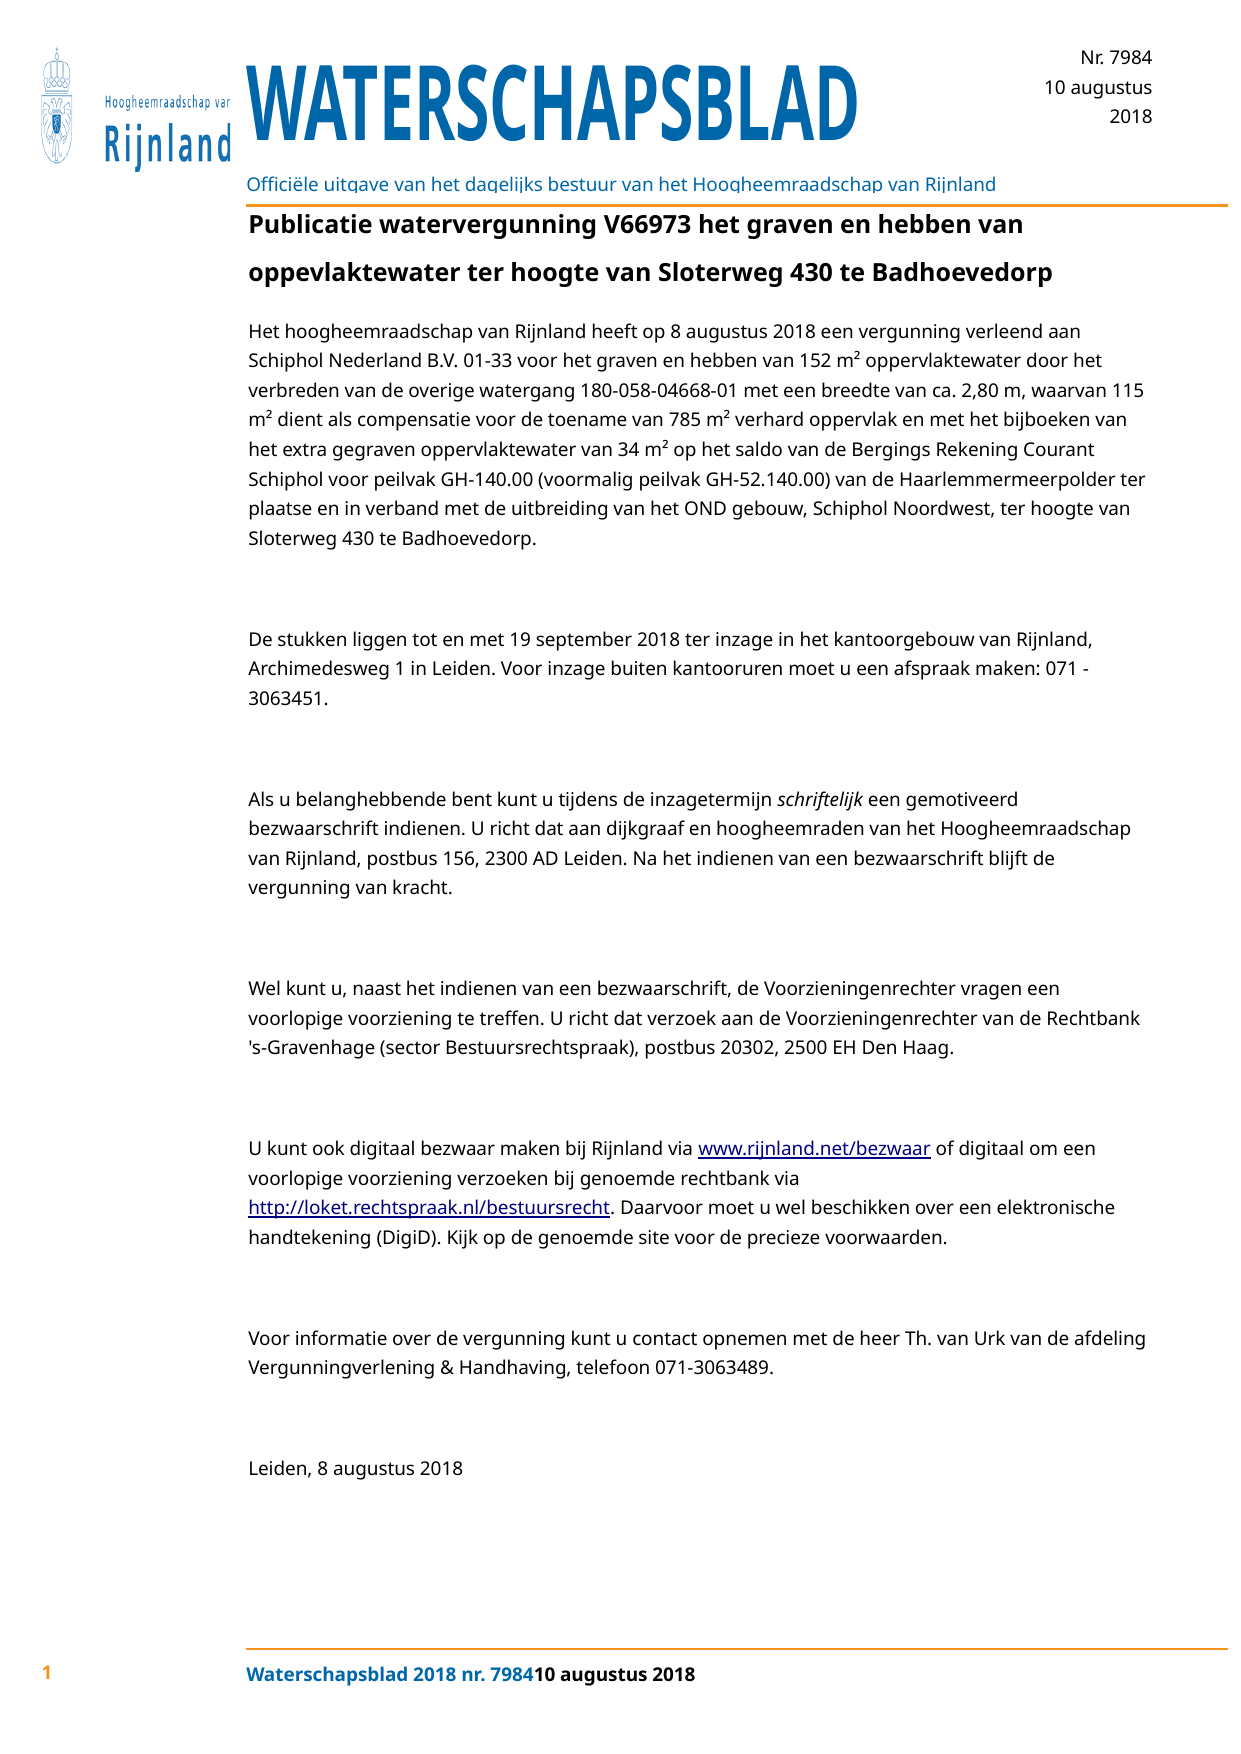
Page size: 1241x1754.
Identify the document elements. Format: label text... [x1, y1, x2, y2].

picture [41, 47, 231, 172]
text Publicatie watervergunning V66973 het graven en hebben van oppevlaktewater ter hoogte van Sloterweg 430 te Badhoevedorp [248, 207, 1152, 288]
text Het hoogheemraadschap van Rijnland heeft op 8 augustus 2018 een vergunning verleend aan Schiphol Nederland B.V. 01-33 voor het graven en hebben van 152 m² oppervlaktewater door het verbreden van de overige watergang 180-058-04668-01 met een breedte van ca. 2,80 m, waarvan 115 m² dient als compensatie voor de toename van 785 m² verhard oppervlak en met het bijboeken van het extra gegraven oppervlaktewater van 34 m² op het saldo van de Bergings Rekening Courant Schiphol voor peilvak GH-140.00 (voormalig peilvak GH-52.140.00) van de Haarlemmermeerpolder ter plaatse en in verband met de uitbreiding van het OND gebouw, Schiphol Noordwest, ter hoogte van Sloterweg 430 te Badhoevedorp. [248, 318, 1152, 551]
text Voor informatie over de vergunning kunt u contact opnemen met de heer Th. van Urk van de afdeling Vergunningverlening & Handhaving, telefoon 071-3063489. [248, 1325, 1152, 1380]
text De stukken liggen tot en met 19 september 2018 ter inzage in het kantoorgebouw van Rijnland, Archimedesweg 1 in Leiden. Voor inzage buiten kantooruren moet u een afspraak maken: 071 - 3063451. [248, 626, 1152, 711]
text Leiden, 8 augustus 2018 [248, 1455, 1152, 1481]
text Wel kunt u, naast het indienen van een bezwaarschrift, de Voorzieningenrechter vragen een voorlopige voorziening te treffen. U richt dat verzoek aan de Voorzieningenrechter van de Rechtbank 's-Gravenhage (sector Bestuursrechtspraak), postbus 20302, 2500 EH Den Haag. [248, 975, 1152, 1060]
text U kunt ook digitaal bezwaar maken bij Rijnland via www.rijnland.net/bezwaar of digitaal om een voorlopige voorziening verzoeken bij genoemde rechtbank via http://loket.rechtspraak.nl/bestuursrecht. Daarvoor moet u wel beschikken over een elektronische handtekening (DigiD). Kijk op de genoemde site voor de precieze voorwaarden. [248, 1135, 1152, 1250]
text Als u belanghebbende bent kunt u tijdens de inzagetermijn schriftelijk een gemotiveerd bezwaarschrift indienen. U richt dat aan dijkgraaf en hoogheemraden van het Hoogheemraadschap van Rijnland, postbus 156, 2300 AD Leiden. Na het indienen van een bezwaarschrift blijft de vergunning van kracht. [248, 786, 1152, 900]
